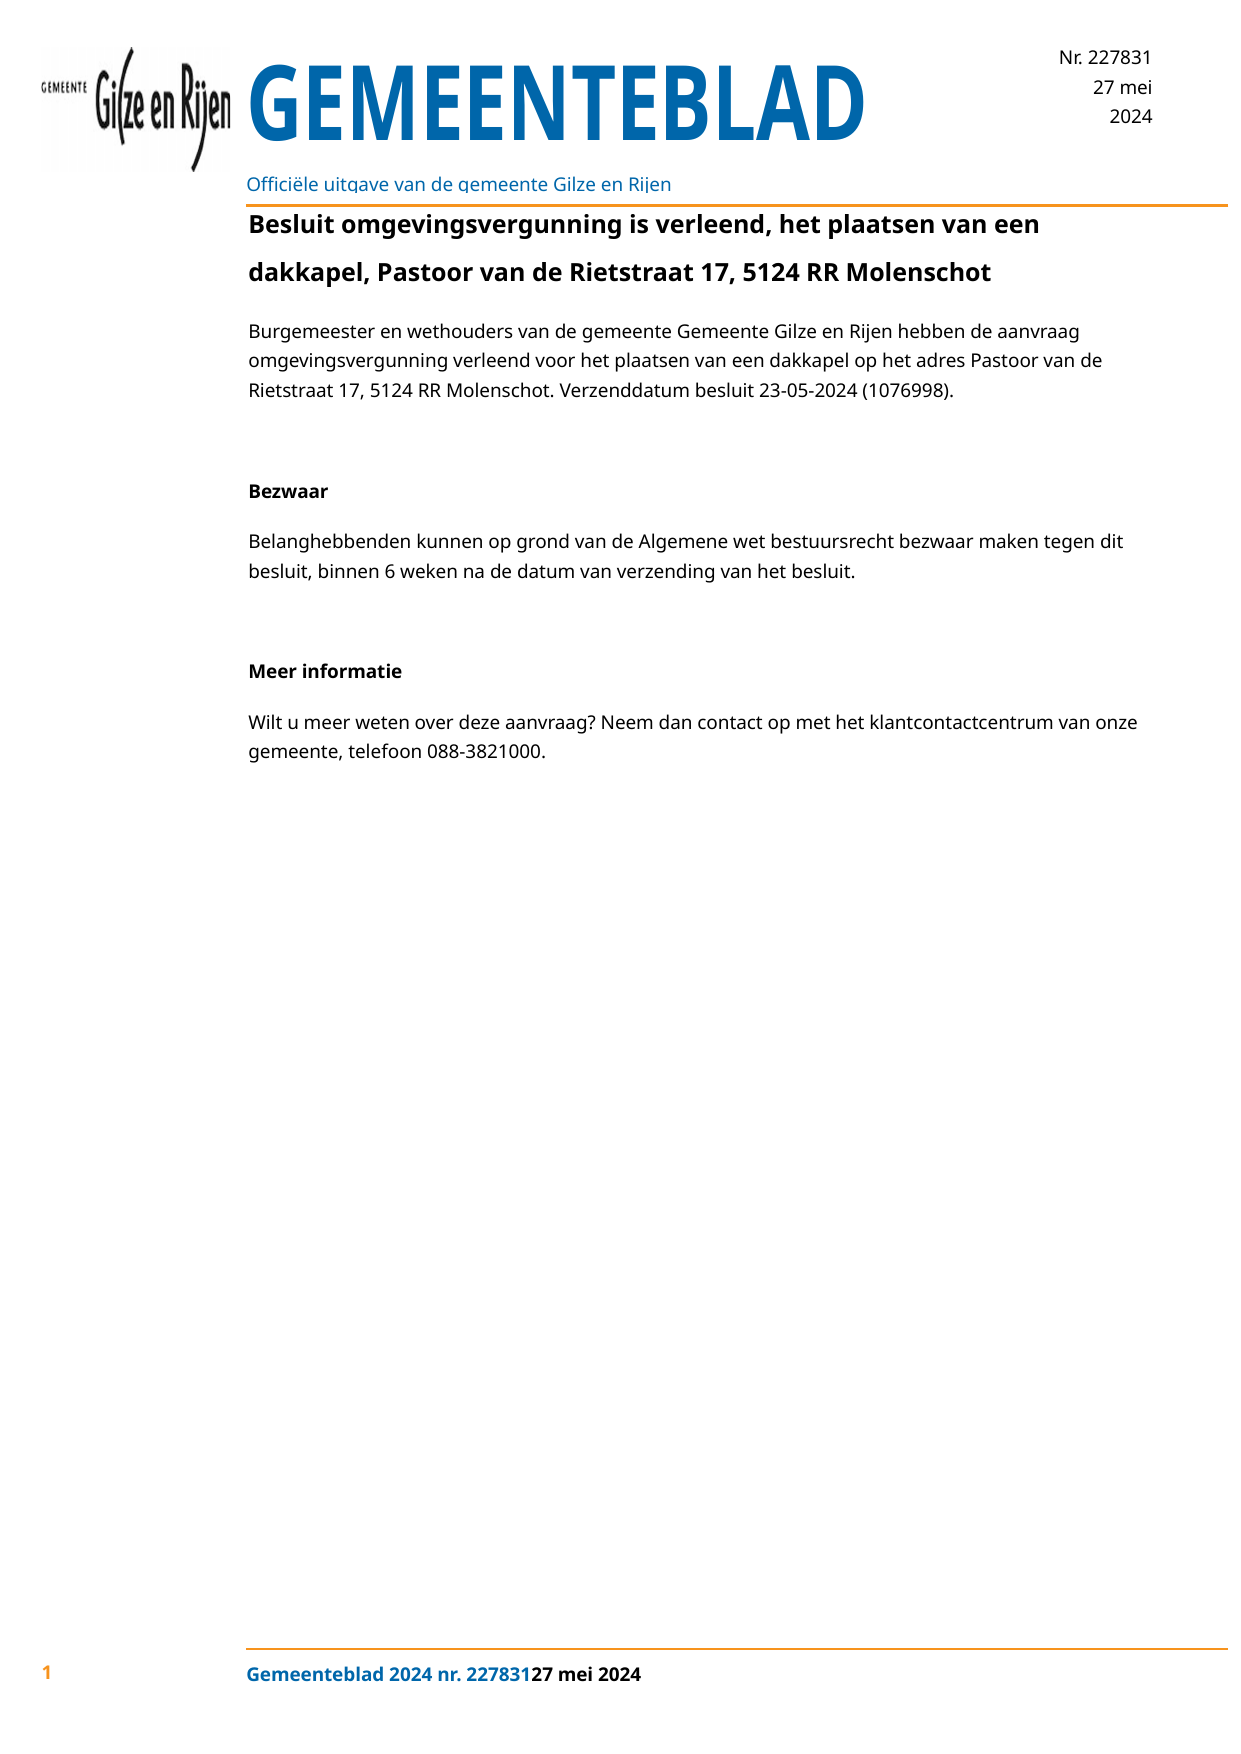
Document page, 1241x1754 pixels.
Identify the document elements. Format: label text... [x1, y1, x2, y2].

text Meer informatie [248, 659, 1152, 684]
text Wilt u meer weten over deze aanvraag? Neem dan contact op met het klantcontactcentrum van onze gemeente, telefoon 088-3821000. [248, 709, 1152, 764]
text Belanghebbenden kunnen op grond van de Algemene wet bestuursrecht bezwaar maken tegen dit besluit, binnen 6 weken na de datum van verzending van het besluit. [248, 528, 1152, 584]
text Bezwaar [248, 478, 1152, 504]
text Burgemeester en wethouders van de gemeente Gemeente Gilze en Rijen hebben de aanvraag omgevingsvergunning verleend voor het plaatsen van een dakkapel op het adres Pastoor van de Rietstraat 17, 5124 RR Molenschot. Verzenddatum besluit 23-05-2024 (1076998). [248, 318, 1152, 403]
picture [41, 47, 231, 172]
text Besluit omgevingsvergunning is verleend, het plaatsen van een dakkapel, Pastoor van de Rietstraat 17, 5124 RR Molenschot [248, 207, 1152, 288]
